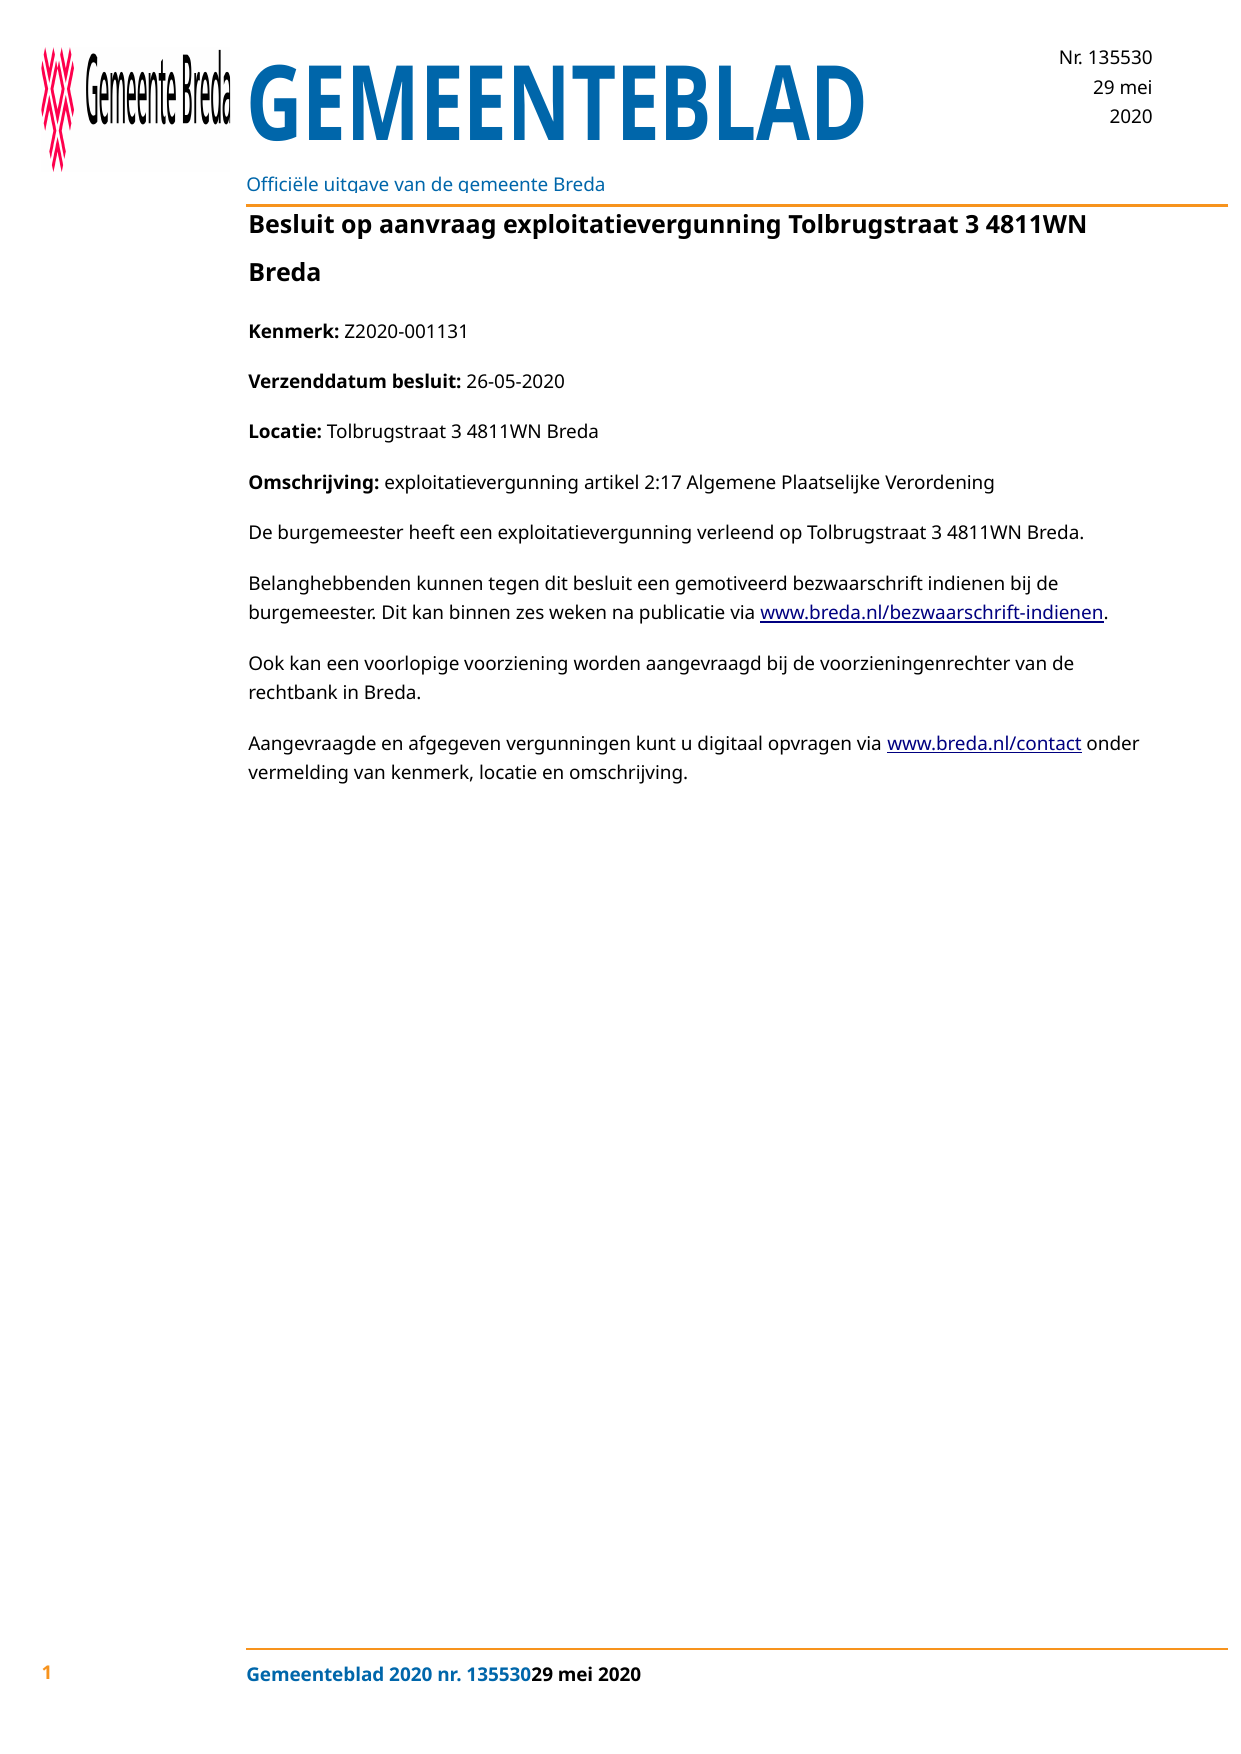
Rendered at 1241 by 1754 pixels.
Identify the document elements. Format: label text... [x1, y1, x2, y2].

text Ook kan een voorlopige voorziening worden aangevraagd bij de voorzieningenrechter van de rechtbank in Breda. [248, 650, 1152, 705]
text Locatie: Tolbrugstraat 3 4811WN Breda [248, 419, 1152, 444]
text Omschrijving: exploitatievergunning artikel 2:17 Algemene Plaatselijke Verordening [248, 469, 1152, 495]
picture [41, 47, 231, 172]
text Aangevraagde en afgegeven vergunningen kunt u digitaal opvragen via www.breda.nl/contact onder vermelding van kenmerk, locatie en omschrijving. [248, 730, 1152, 785]
text Verzenddatum besluit: 26-05-2020 [248, 368, 1152, 394]
text Kenmerk: Z2020-001131 [248, 318, 1152, 344]
text De burgemeester heeft een exploitatievergunning verleend op Tolbrugstraat 3 4811WN Breda. [248, 519, 1152, 545]
text Besluit op aanvraag exploitatievergunning Tolbrugstraat 3 4811WN Breda [248, 207, 1152, 288]
text Belanghebbenden kunnen tegen dit besluit een gemotiveerd bezwaarschrift indienen bij de burgemeester. Dit kan binnen zes weken na publicatie via www.breda.nl/bezwaarschrift-indienen. [248, 570, 1152, 625]
